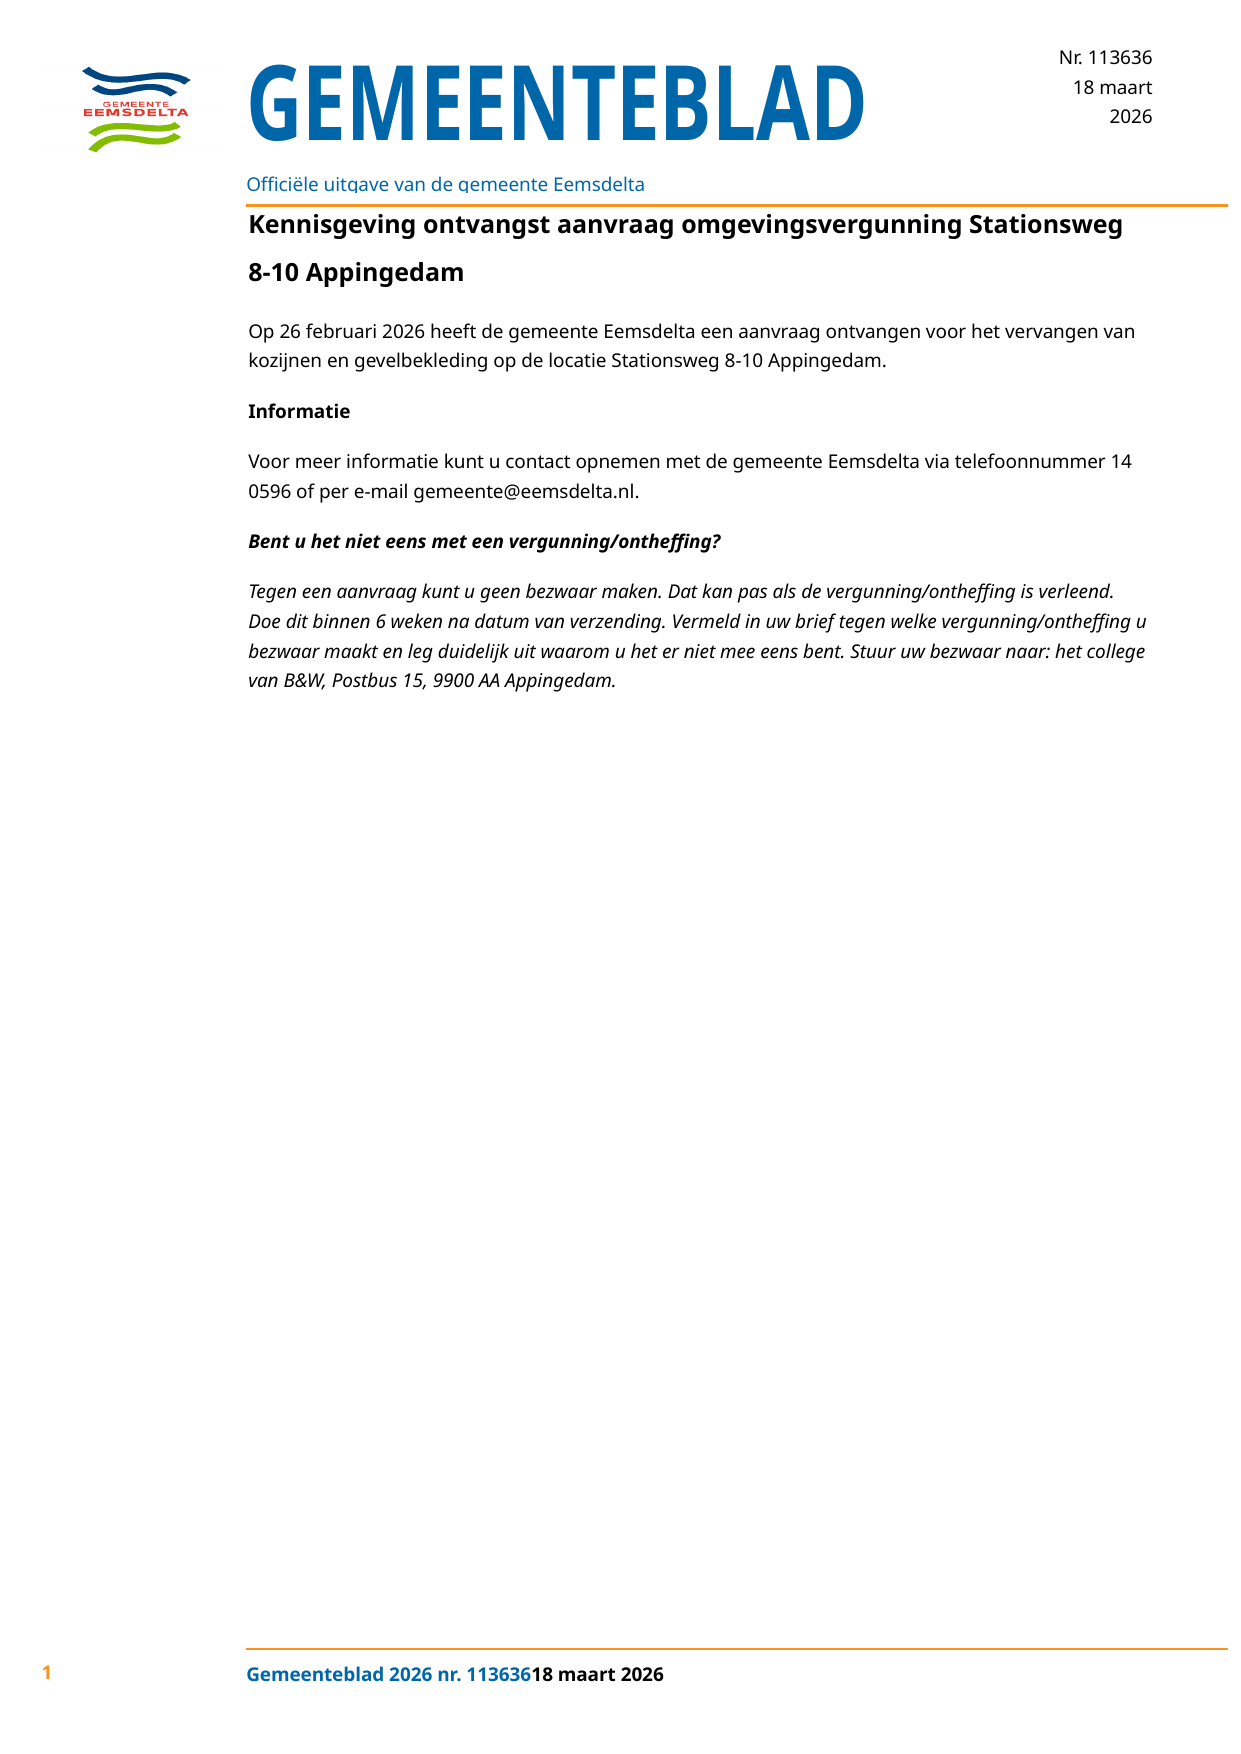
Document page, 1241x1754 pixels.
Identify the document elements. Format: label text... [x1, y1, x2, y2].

text Op 26 februari 2026 heeft de gemeente Eemsdelta een aanvraag ontvangen voor het vervangen van kozijnen en gevelbekleding op de locatie Stationsweg 8-10 Appingedam. [248, 318, 1152, 373]
text Voor meer informatie kunt u contact opnemen met de gemeente Eemsdelta via telefoonnummer 14 0596 of per e-mail gemeente@eemsdelta.nl. [248, 448, 1152, 504]
text Informatie [248, 398, 1152, 424]
text Bent u het niet eens met een vergunning/ontheffing? [248, 528, 1152, 554]
text Tegen een aanvraag kunt u geen bezwaar maken. Dat kan pas als de vergunning/ontheffing is verleend. Doe dit binnen 6 weken na datum van verzending. Vermeld in uw brief tegen welke vergunning/ontheffing u bezwaar maakt en leg duidelijk uit waarom u het er niet mee eens bent. Stuur uw bezwaar naar: het college van B&W, Postbus 15, 9900 AA Appingedam. [248, 579, 1152, 693]
text Kennisgeving ontvangst aanvraag omgevingsvergunning Stationsweg 8-10 Appingedam [248, 207, 1152, 288]
picture [41, 47, 231, 172]
